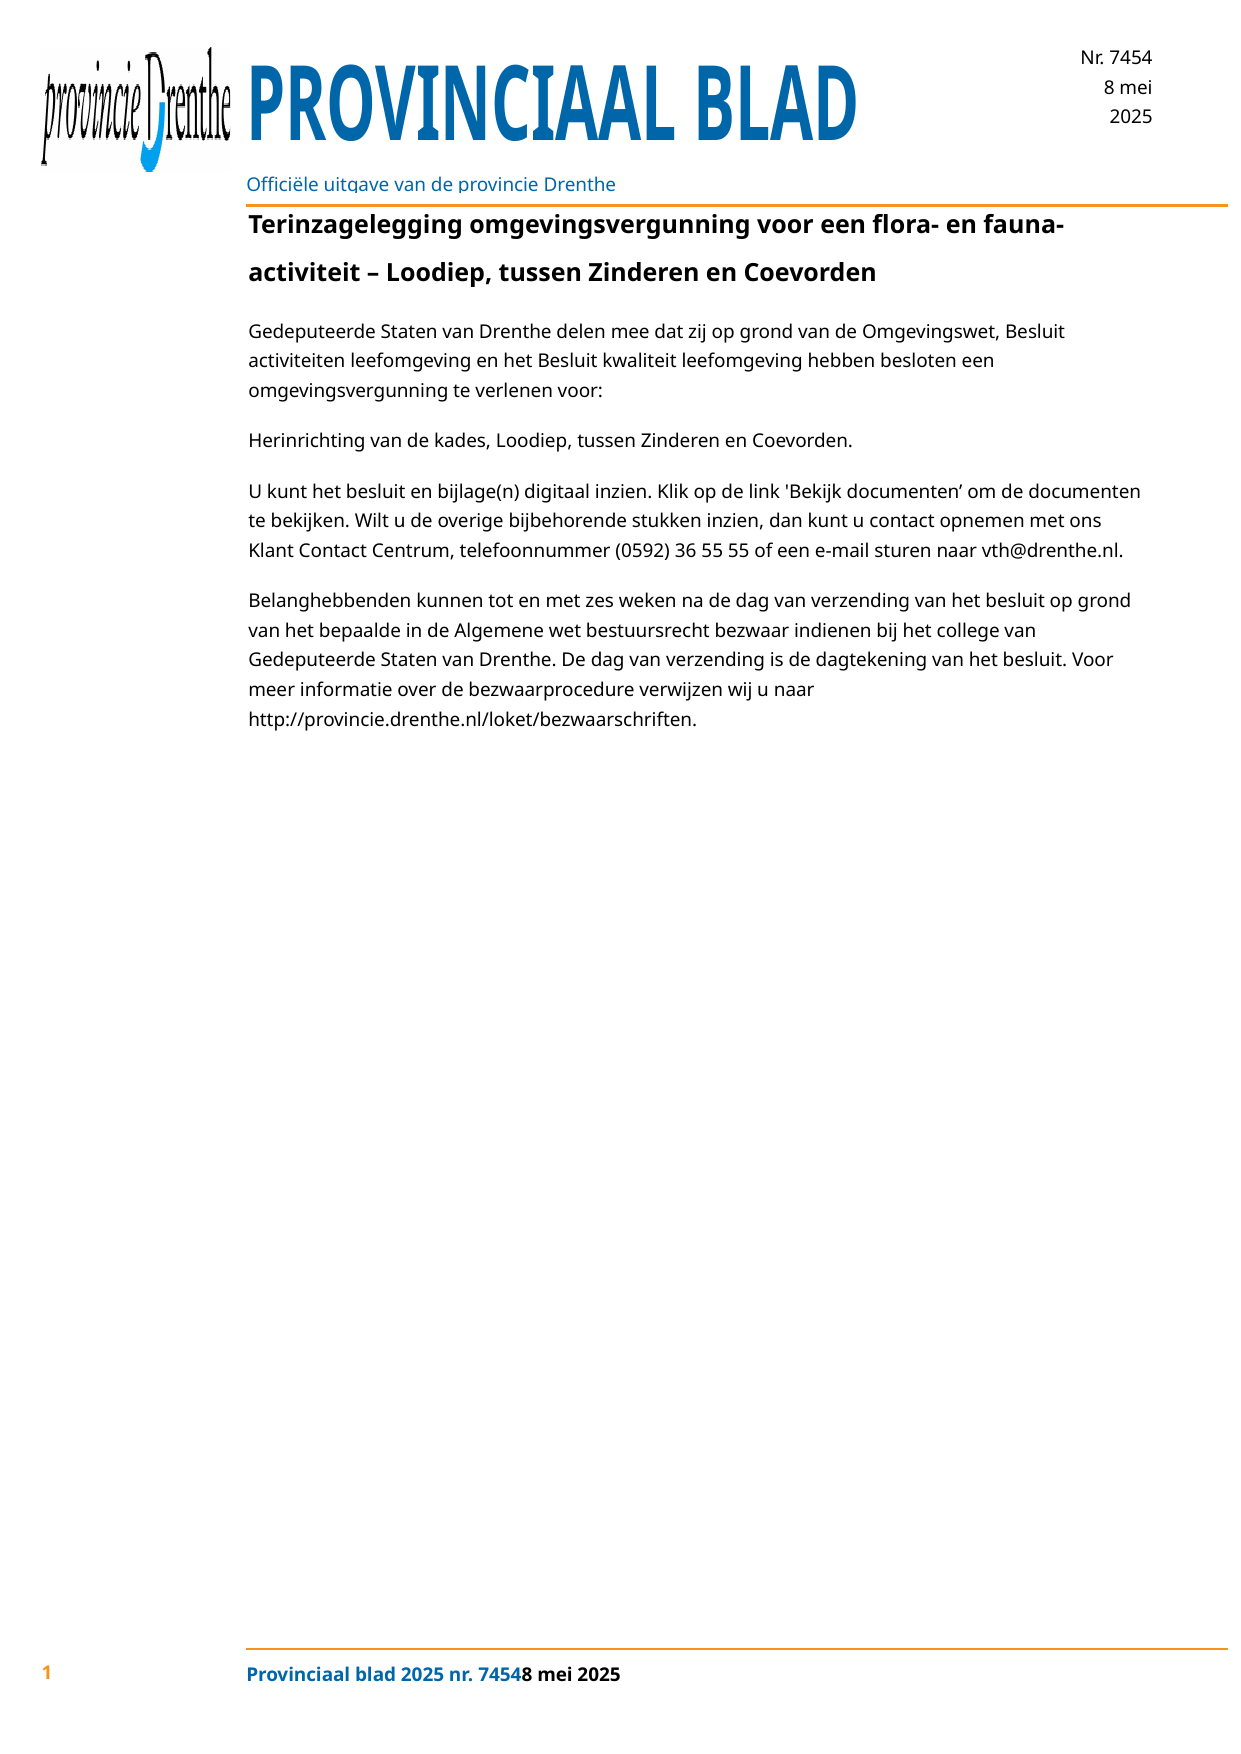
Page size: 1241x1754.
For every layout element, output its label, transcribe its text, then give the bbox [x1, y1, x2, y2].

text Terinzagelegging omgevingsvergunning voor een flora- en fauna-activiteit – Loodiep, tussen Zinderen en Coevorden [248, 207, 1152, 288]
text Herinrichting van de kades, Loodiep, tussen Zinderen en Coevorden. [248, 427, 1152, 453]
text Belanghebbenden kunnen tot en met zes weken na de dag van verzending van het besluit op grond van het bepaalde in de Algemene wet bestuursrecht bezwaar indienen bij het college van Gedeputeerde Staten van Drenthe. De dag van verzending is de dagtekening van het besluit. Voor meer informatie over de bezwaarprocedure verwijzen wij u naar http://provincie.drenthe.nl/loket/bezwaarschriften. [248, 587, 1152, 732]
text U kunt het besluit en bijlage(n) digitaal inzien. Klik op de link 'Bekijk documenten’ om de documenten te bekijken. Wilt u de overige bijbehorende stukken inzien, dan kunt u contact opnemen met ons Klant Contact Centrum, telefoonnummer (0592) 36 55 55 of een e-mail sturen naar vth@drenthe.nl. [248, 478, 1152, 563]
picture [41, 47, 231, 172]
text Gedeputeerde Staten van Drenthe delen mee dat zij op grond van de Omgevingswet, Besluit activiteiten leefomgeving en het Besluit kwaliteit leefomgeving hebben besloten een omgevingsvergunning te verlenen voor: [248, 318, 1152, 403]
